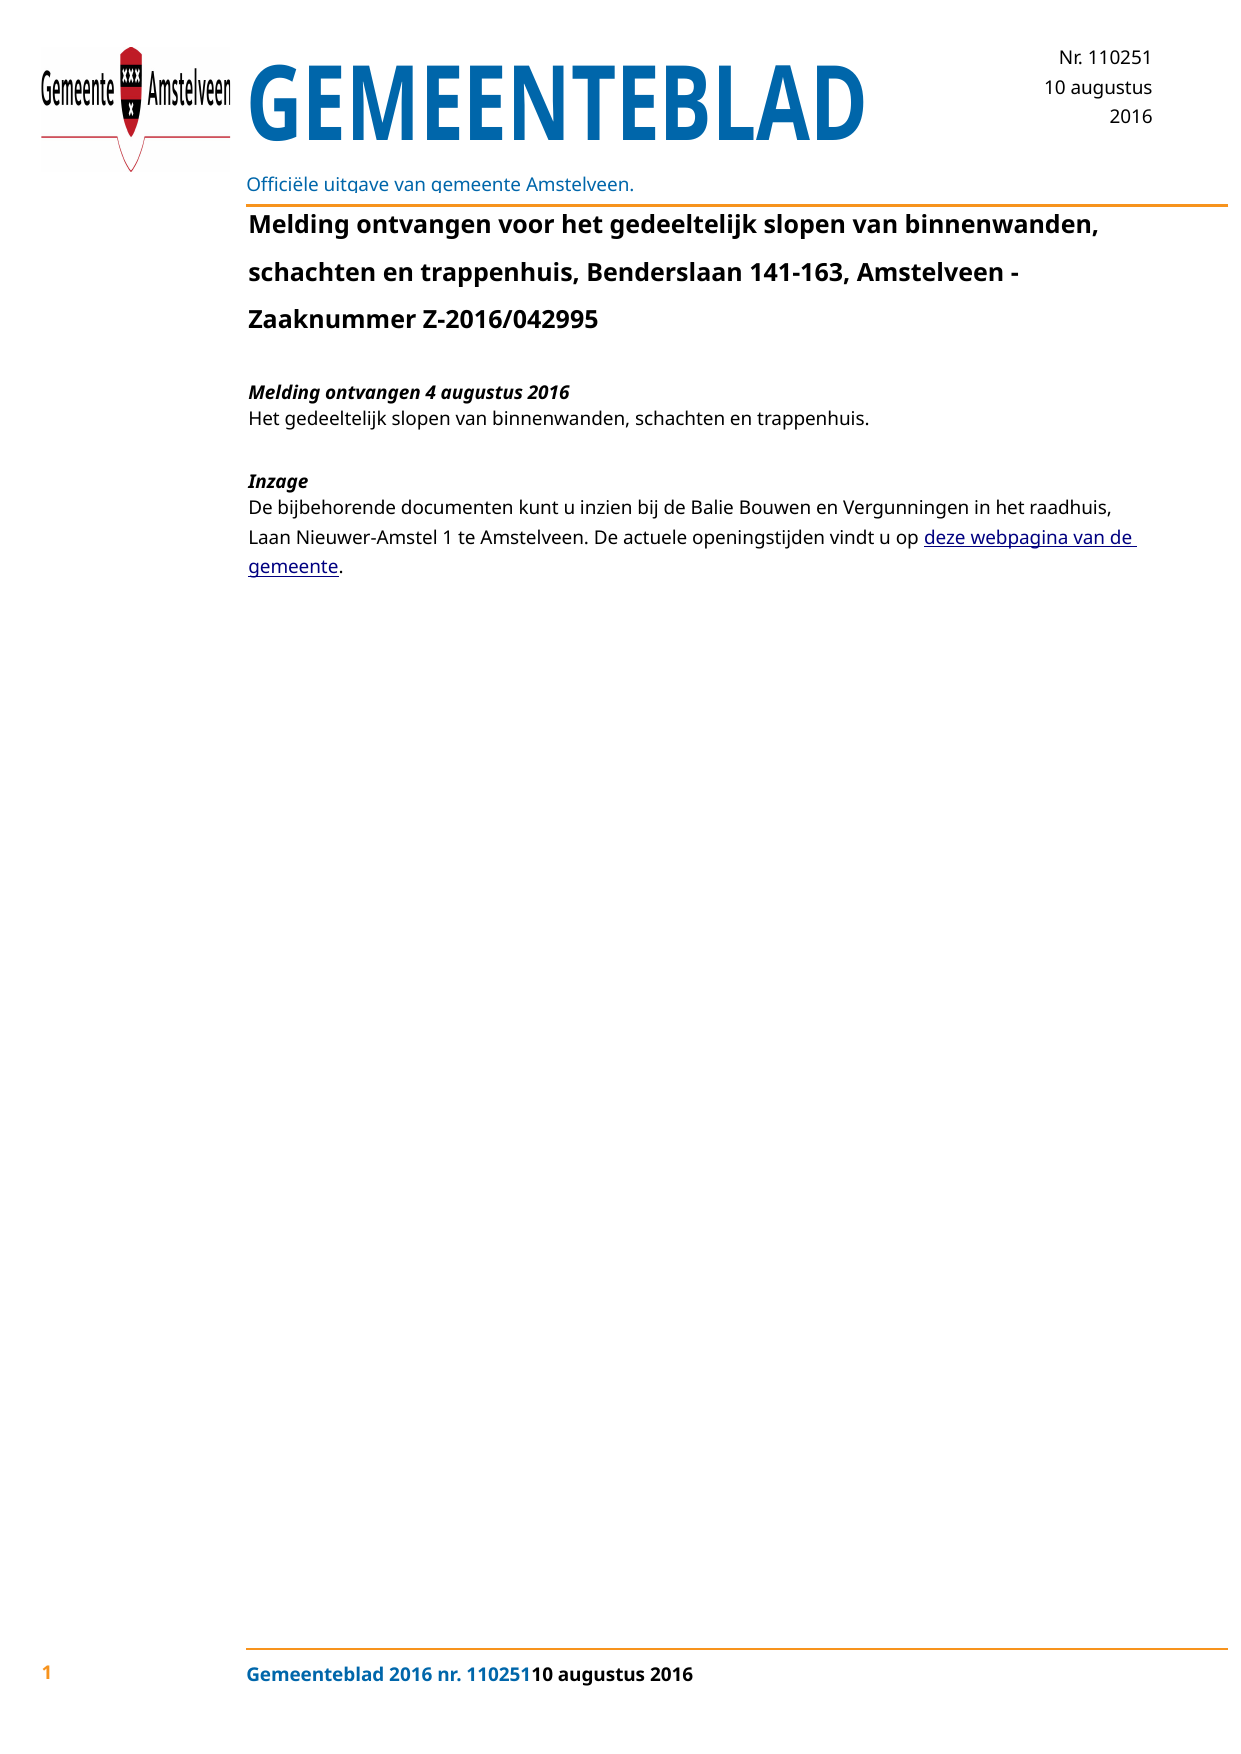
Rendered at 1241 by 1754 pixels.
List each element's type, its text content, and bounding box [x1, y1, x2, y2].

text Inzage [248, 469, 1152, 494]
text De bijbehorende documenten kunt u inzien bij de Balie Bouwen en Vergunningen in het raadhuis, Laan Nieuwer-Amstel 1 te Amstelveen. De actuele openingstijden vindt u op deze webpagina van de gemeente. [248, 494, 1152, 579]
text Het gedeeltelijk slopen van binnenwanden, schachten en trappenhuis. [248, 405, 1152, 431]
text Melding ontvangen 4 augustus 2016 [248, 379, 1152, 405]
text Melding ontvangen voor het gedeeltelijk slopen van binnenwanden, schachten en trappenhuis, Benderslaan 141-163, Amstelveen - Zaaknummer Z-2016/042995 [248, 207, 1152, 336]
picture [41, 47, 231, 172]
